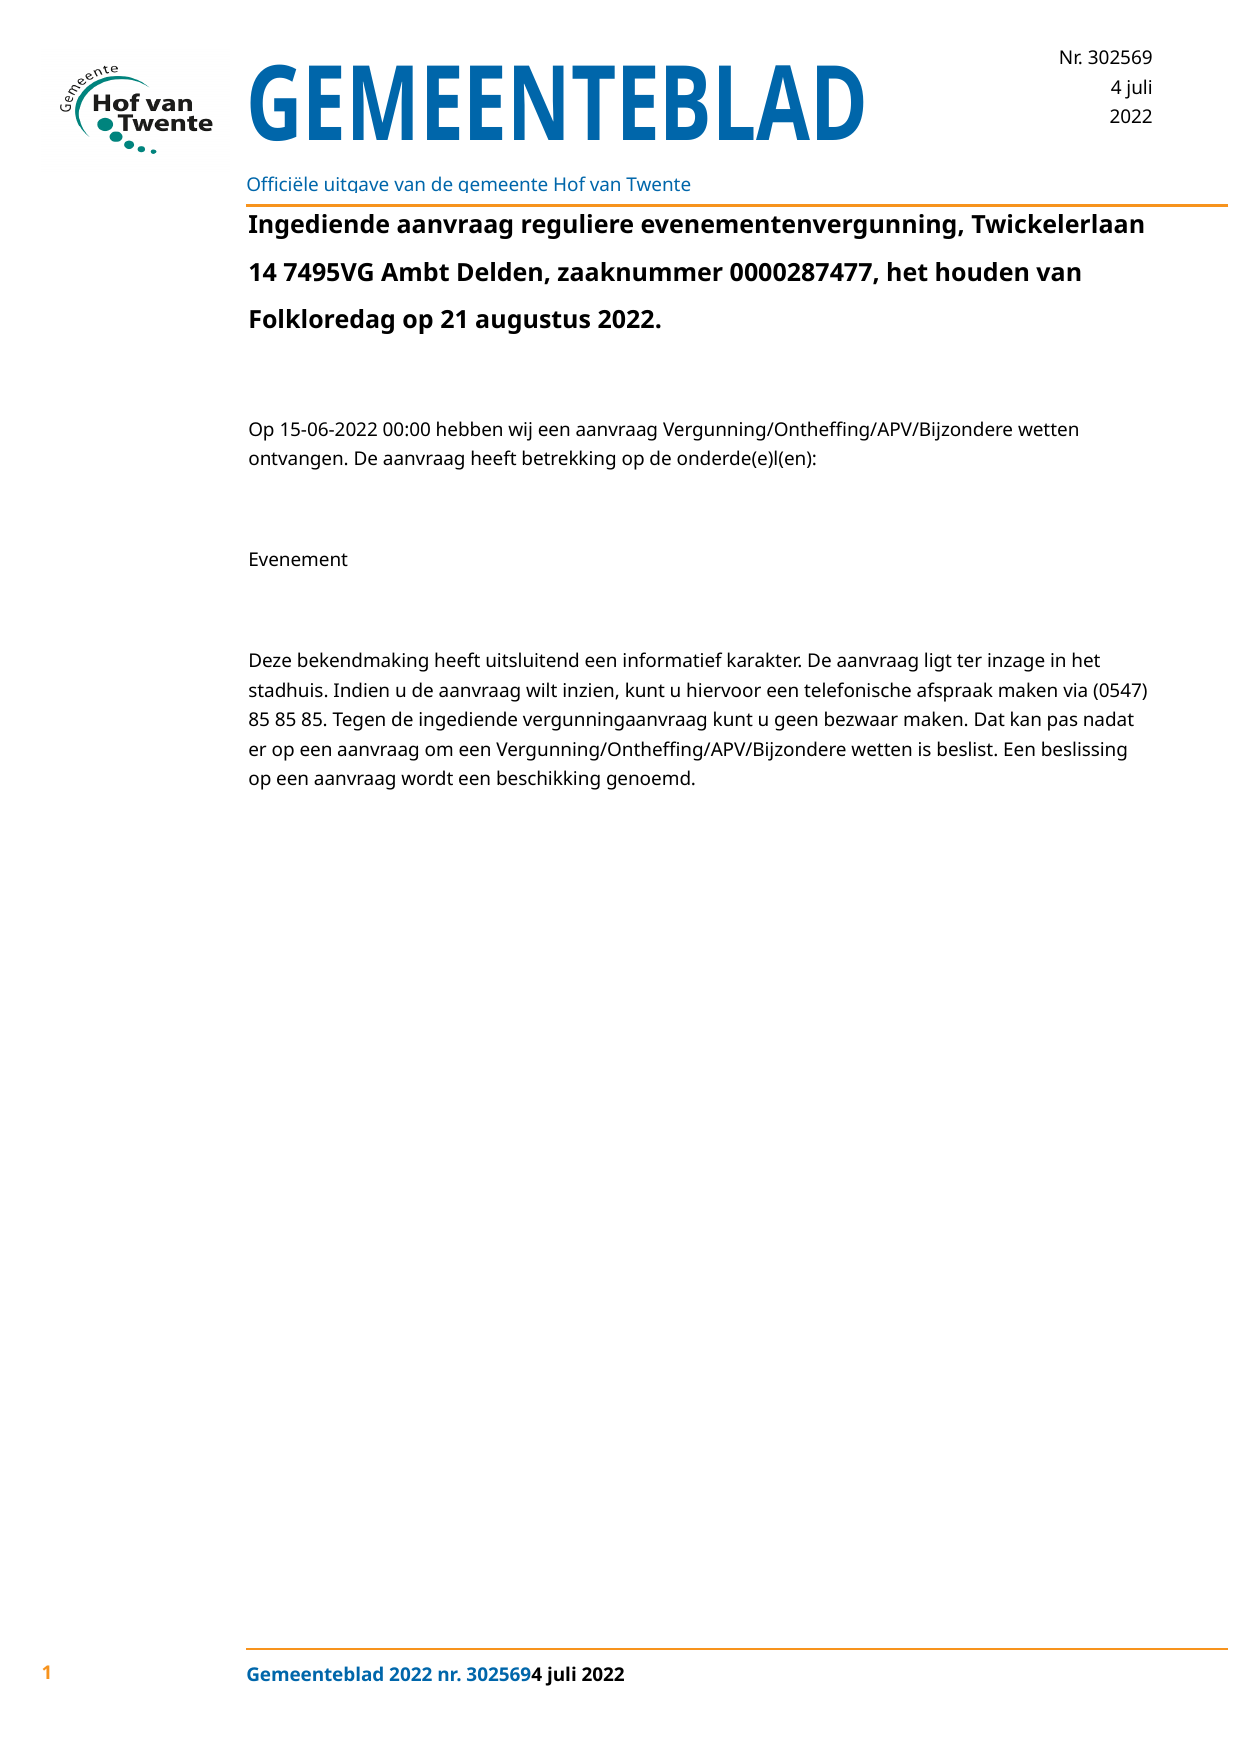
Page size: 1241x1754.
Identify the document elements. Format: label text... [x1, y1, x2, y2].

text Ingediende aanvraag reguliere evenementenvergunning, Twickelerlaan 14 7495VG Ambt Delden, zaaknummer 0000287477, het houden van Folkloredag op 21 augustus 2022. [248, 207, 1152, 336]
text Op 15-06-2022 00:00 hebben wij een aanvraag Vergunning/Ontheffing/APV/Bijzondere wetten ontvangen. De aanvraag heeft betrekking op de onderde(e)l(en): [248, 416, 1152, 471]
text Deze bekendmaking heeft uitsluitend een informatief karakter. De aanvraag ligt ter inzage in het stadhuis. Indien u de aanvraag wilt inzien, kunt u hiervoor een telefonische afspraak maken via (0547) 85 85 85. Tegen de ingediende vergunningaanvraag kunt u geen bezwaar maken. Dat kan pas nadat er op een aanvraag om een Vergunning/Ontheffing/APV/Bijzondere wetten is beslist. Een beslissing op een aanvraag wordt een beschikking genoemd. [248, 647, 1152, 791]
text Evenement [248, 546, 1152, 572]
picture [41, 47, 231, 172]
